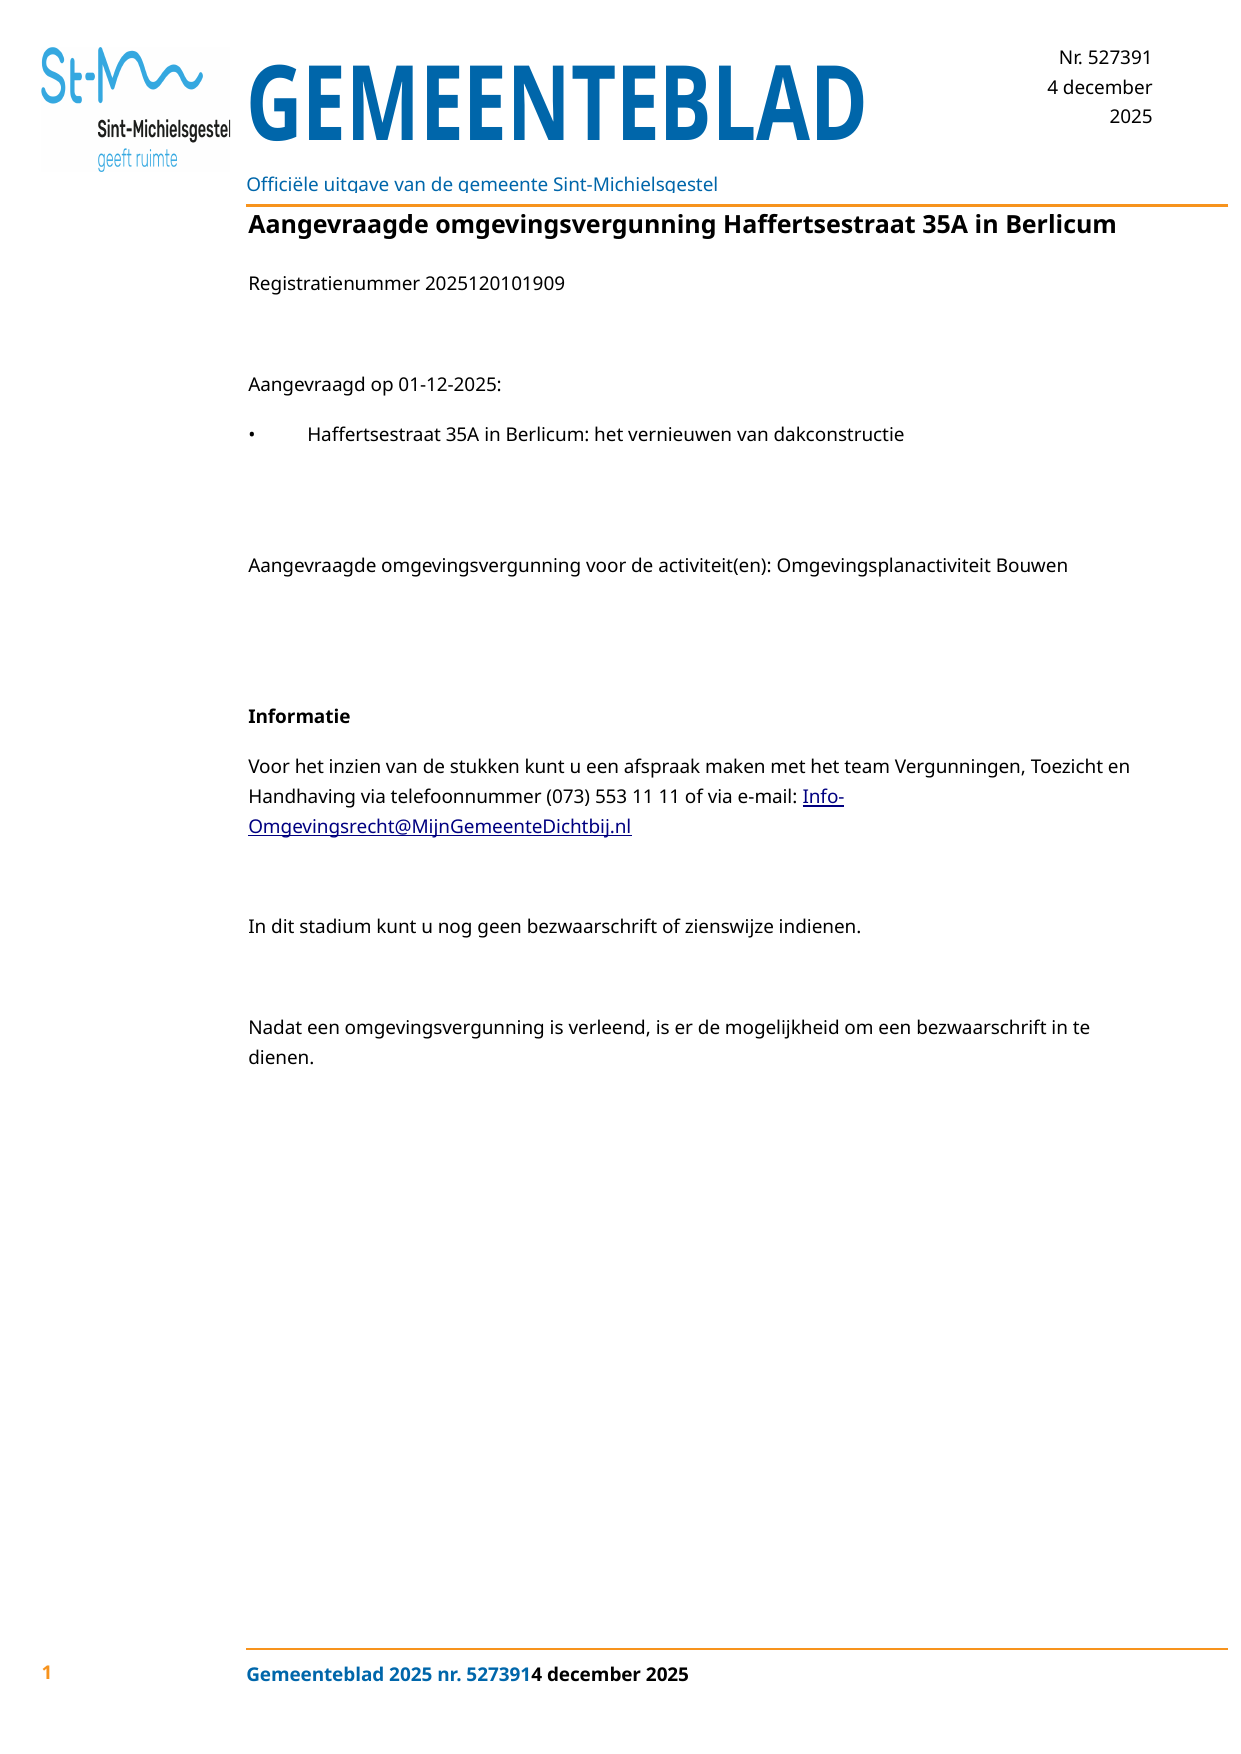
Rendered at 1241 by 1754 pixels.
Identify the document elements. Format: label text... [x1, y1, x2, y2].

text In dit stadium kunt u nog geen bezwaarschrift of zienswijze indienen. [248, 914, 1152, 939]
text Nadat een omgevingsvergunning is verleend, is er de mogelijkheid om een bezwaarschrift in te dienen. [248, 1014, 1152, 1070]
list Haffertsestraat 35A in Berlicum: het vernieuwen van dakconstructie [248, 422, 1152, 447]
text Aangevraagde omgevingsvergunning voor de activiteit(en): Omgevingsplanactiviteit Bouwen [248, 552, 1152, 578]
text Aangevraagd op 01-12-2025: [248, 371, 1152, 397]
text Voor het inzien van de stukken kunt u een afspraak maken met het team Vergunningen, Toezicht en Handhaving via telefoonnummer (073) 553 11 11 of via e-mail: Info-Omgevingsrecht@MijnGemeenteDichtbij.nl [248, 754, 1152, 838]
text Aangevraagde omgevingsvergunning Haffertsestraat 35A in Berlicum [248, 207, 1152, 241]
text Registratienummer 2025120101909 [248, 270, 1152, 296]
text Informatie [248, 703, 1152, 729]
picture [41, 47, 231, 172]
